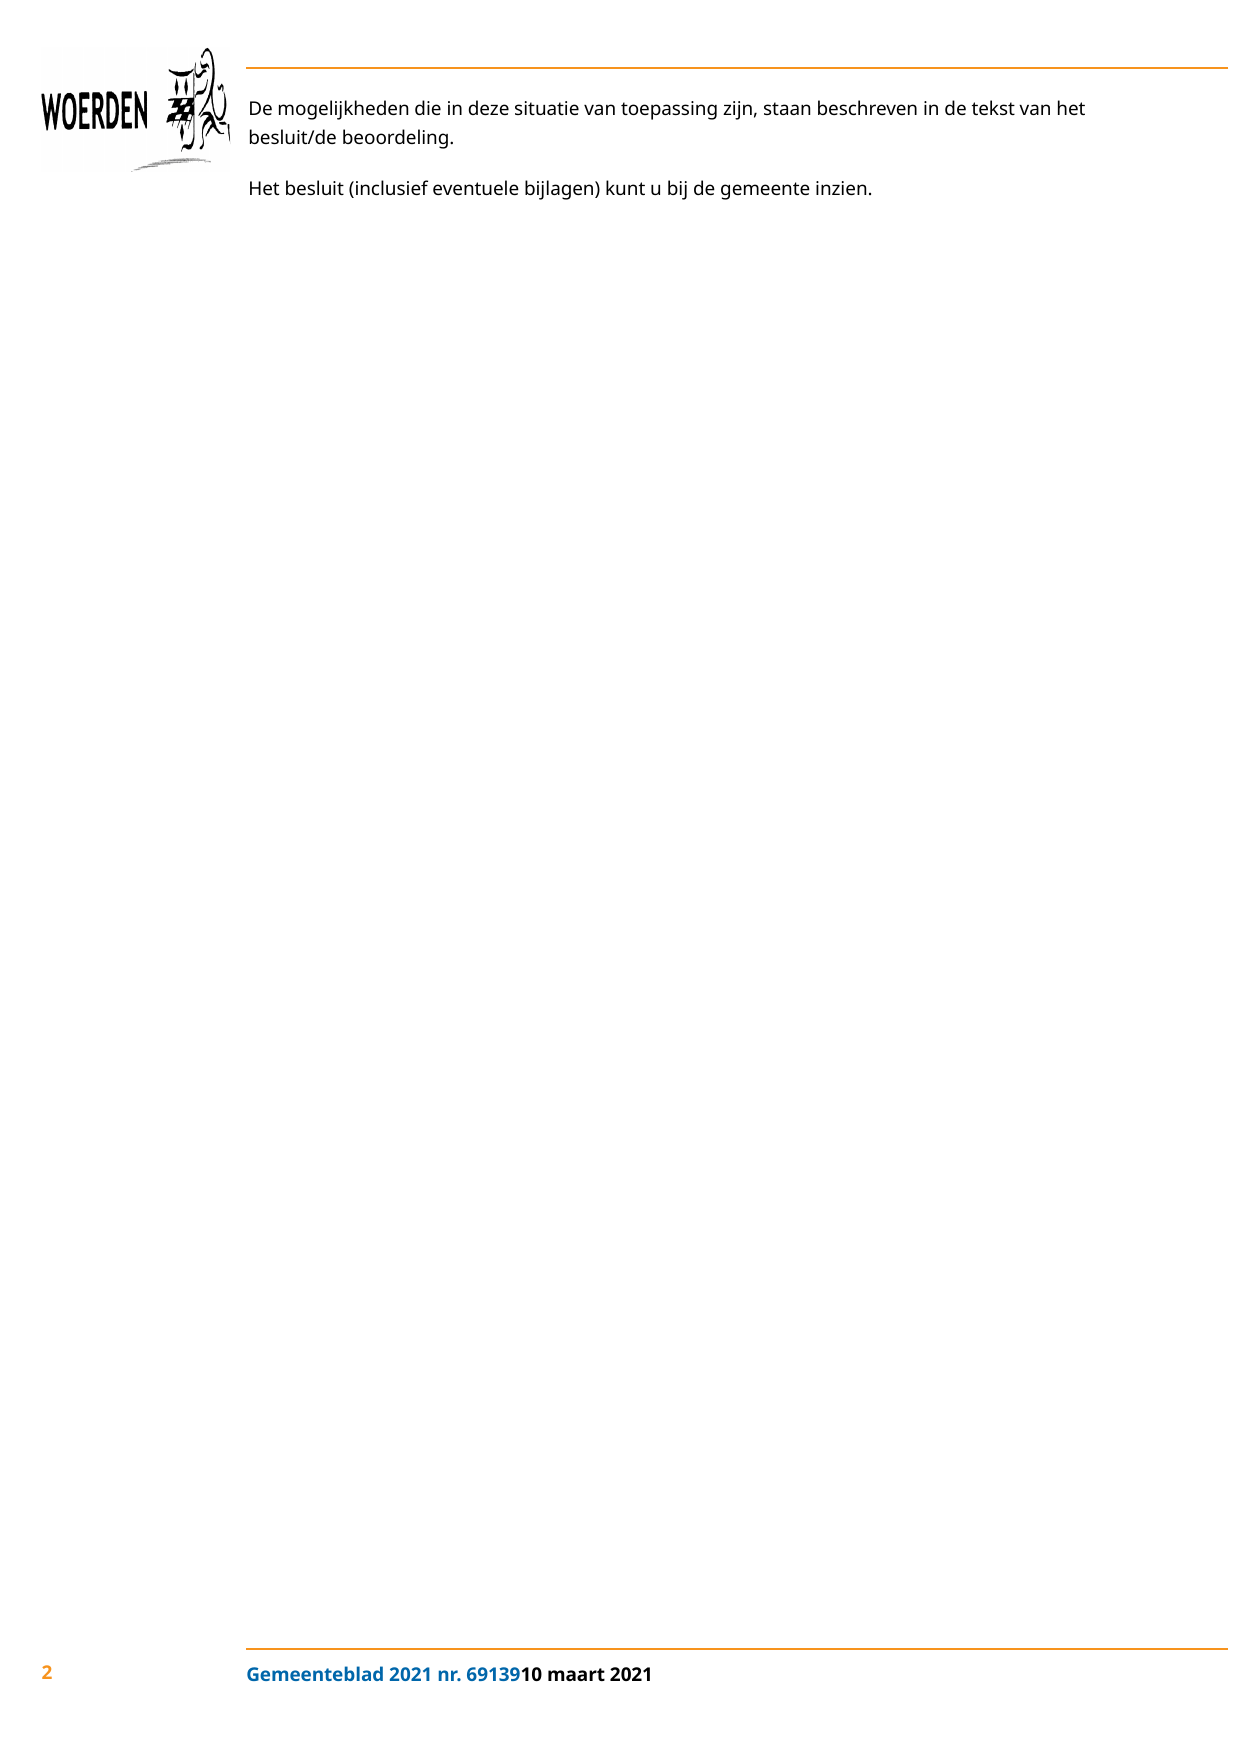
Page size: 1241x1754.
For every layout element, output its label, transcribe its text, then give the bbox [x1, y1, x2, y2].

text De mogelijkheden die in deze situatie van toepassing zijn, staan beschreven in de tekst van het besluit/de beoordeling. [248, 95, 1152, 150]
picture [41, 47, 231, 172]
text Het besluit (inclusief eventuele bijlagen) kunt u bij de gemeente inzien. [248, 175, 1152, 201]
